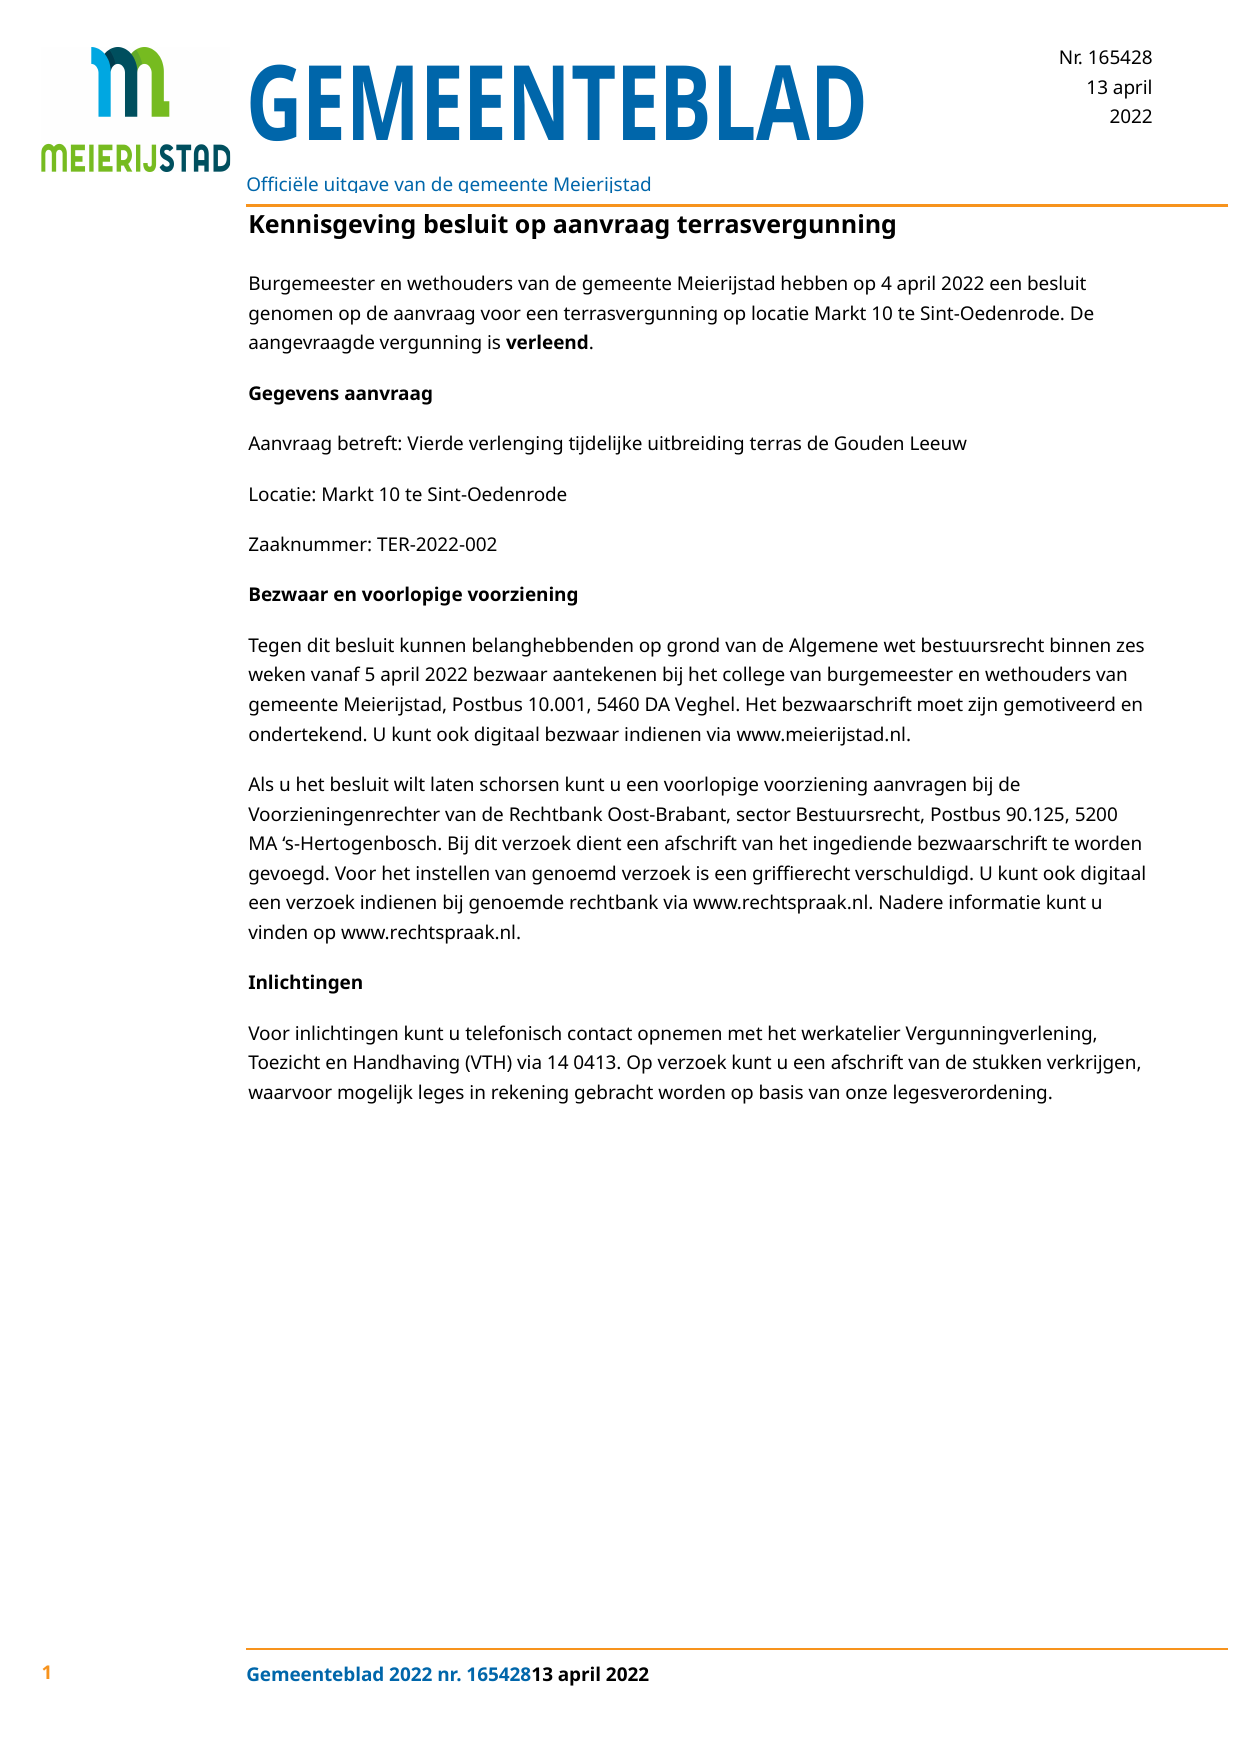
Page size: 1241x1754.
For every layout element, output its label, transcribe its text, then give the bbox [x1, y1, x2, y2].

text Inlichtingen [248, 969, 1152, 995]
picture [41, 47, 231, 172]
text Burgemeester en wethouders van de gemeente Meierijstad hebben op 4 april 2022 een besluit genomen op de aanvraag voor een terrasvergunning op locatie Markt 10 te Sint-Oedenrode. De aangevraagde vergunning is verleend. [248, 270, 1152, 355]
text Tegen dit besluit kunnen belanghebbenden op grond van de Algemene wet bestuursrecht binnen zes weken vanaf 5 april 2022 bezwaar aantekenen bij het college van burgemeester en wethouders van gemeente Meierijstad, Postbus 10.001, 5460 DA Veghel. Het bezwaarschrift moet zijn gemotiveerd en ondertekend. U kunt ook digitaal bezwaar indienen via www.meierijstad.nl. [248, 632, 1152, 746]
text Gegevens aanvraag [248, 380, 1152, 406]
text Kennisgeving besluit op aanvraag terrasvergunning [248, 207, 1152, 241]
text Bezwaar en voorlopige voorziening [248, 582, 1152, 607]
text Aanvraag betreft: Vierde verlenging tijdelijke uitbreiding terras de Gouden Leeuw [248, 430, 1152, 456]
text Locatie: Markt 10 te Sint-Oedenrode [248, 481, 1152, 506]
text Voor inlichtingen kunt u telefonisch contact opnemen met het werkatelier Vergunningverlening, Toezicht en Handhaving (VTH) via 14 0413. Op verzoek kunt u een afschrift van de stukken verkrijgen, waarvoor mogelijk leges in rekening gebracht worden op basis van onze legesverordening. [248, 1020, 1152, 1105]
text Als u het besluit wilt laten schorsen kunt u een voorlopige voorziening aanvragen bij de Voorzieningenrechter van de Rechtbank Oost-Brabant, sector Bestuursrecht, Postbus 90.125, 5200 MA ‘s-Hertogenbosch. Bij dit verzoek dient een afschrift van het ingediende bezwaarschrift te worden gevoegd. Voor het instellen van genoemd verzoek is een griffierecht verschuldigd. U kunt ook digitaal een verzoek indienen bij genoemde rechtbank via www.rechtspraak.nl. Nadere informatie kunt u vinden op www.rechtspraak.nl. [248, 771, 1152, 945]
text Zaaknummer: TER-2022-002 [248, 531, 1152, 557]
